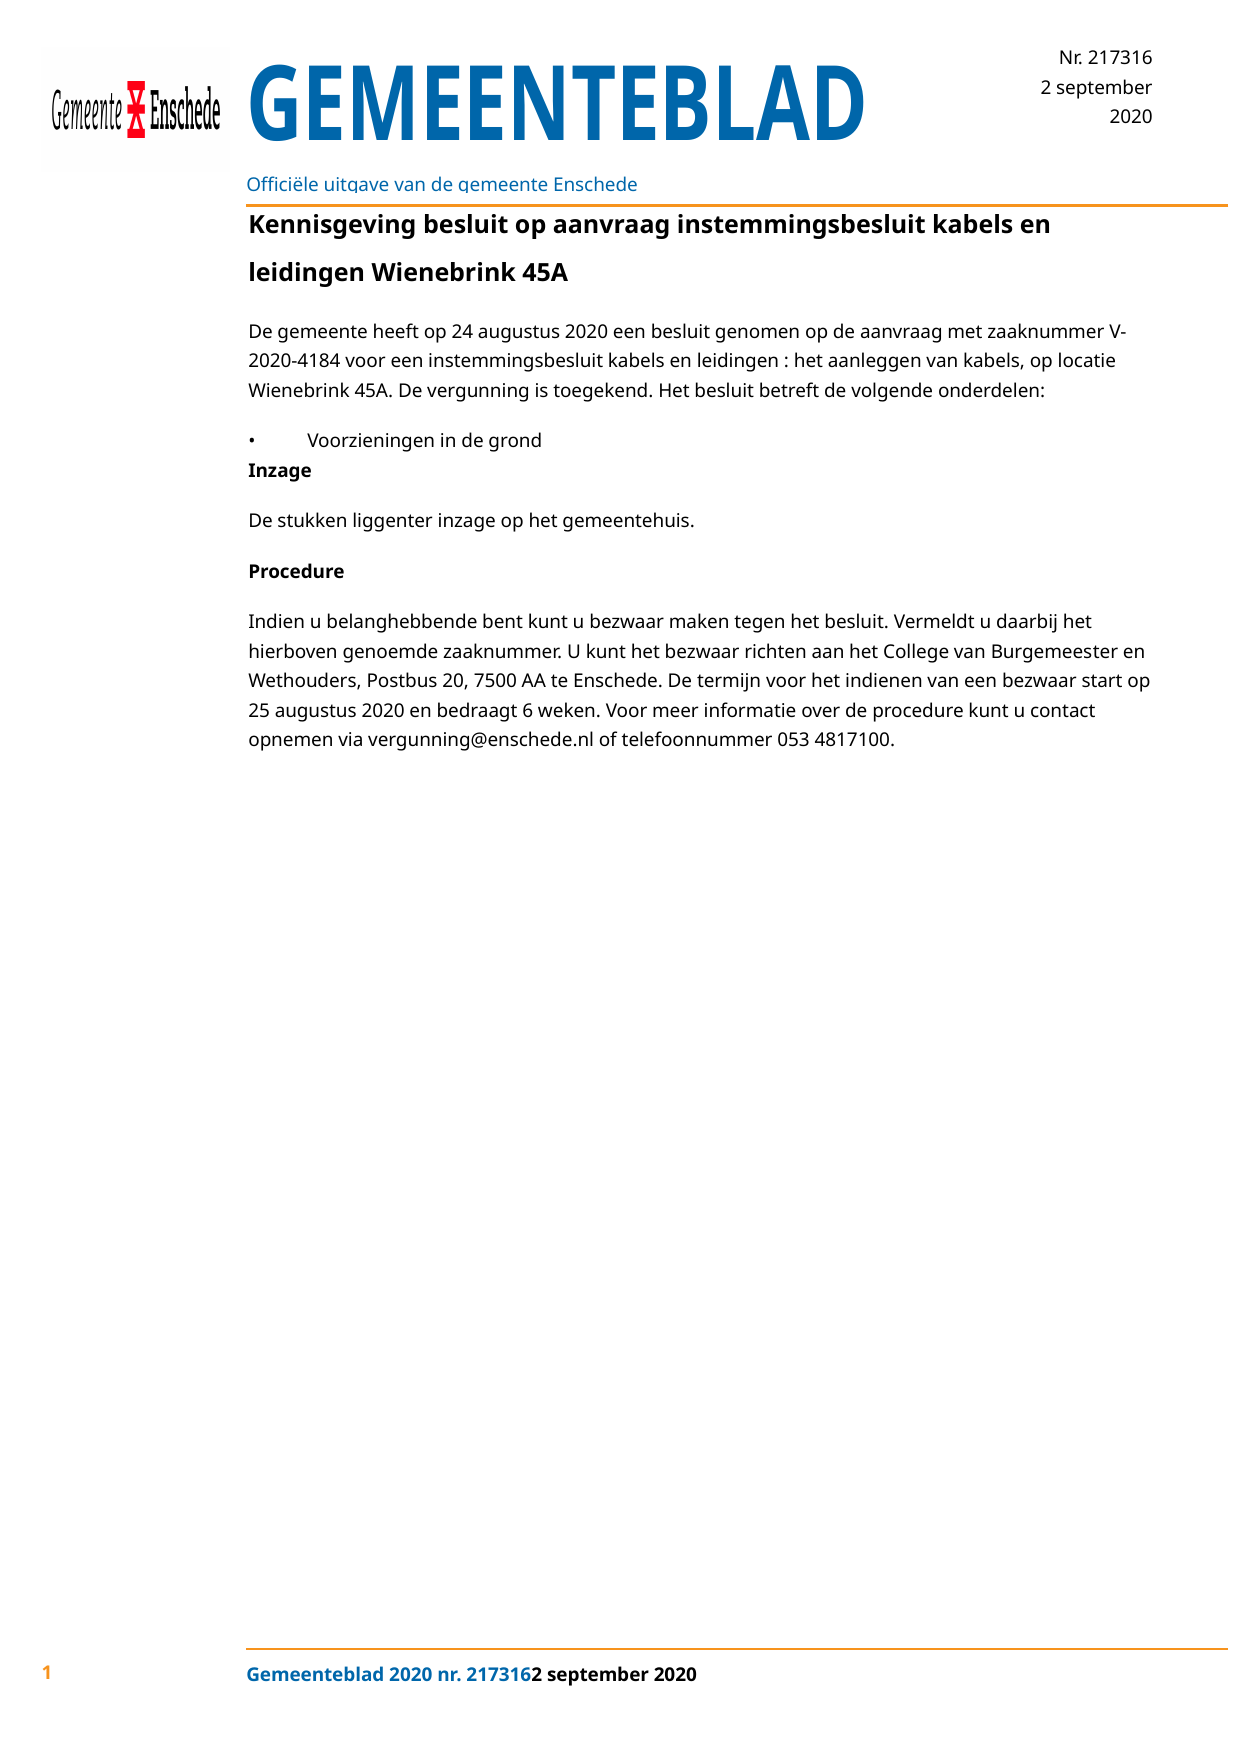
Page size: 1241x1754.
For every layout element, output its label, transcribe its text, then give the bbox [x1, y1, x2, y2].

text Kennisgeving besluit op aanvraag instemmingsbesluit kabels en leidingen Wienebrink 45A [248, 207, 1152, 288]
text De stukken liggenter inzage op het gemeentehuis. [248, 507, 1152, 533]
text Indien u belanghebbende bent kunt u bezwaar maken tegen het besluit. Vermeldt u daarbij het hierboven genoemde zaaknummer. U kunt het bezwaar richten aan het College van Burgemees­ter en Wethouders, Postbus 20, 7500 AA te Enschede. De termijn voor het indienen van een bezwaar start op 25 augustus 2020 en bedraagt 6 weken. Voor meer informatie over de procedure kunt u contact opnemen via vergunning@enschede.nl of telefoonnummer 053 4817100. [248, 608, 1152, 752]
text De gemeente heeft op 24 augustus 2020 een besluit genomen op de aanvraag met zaaknummer V-2020-4184 voor een instemmingsbesluit kabels en leidingen : het aanleggen van kabels, op locatie Wienebrink 45A. De vergunning is toegekend. Het besluit betreft de volgende onderdelen: [248, 318, 1152, 403]
text Procedure [248, 558, 1152, 584]
list Voorzieningen in de grond [248, 427, 1152, 453]
text Inzage [248, 457, 1152, 483]
picture [41, 47, 231, 172]
